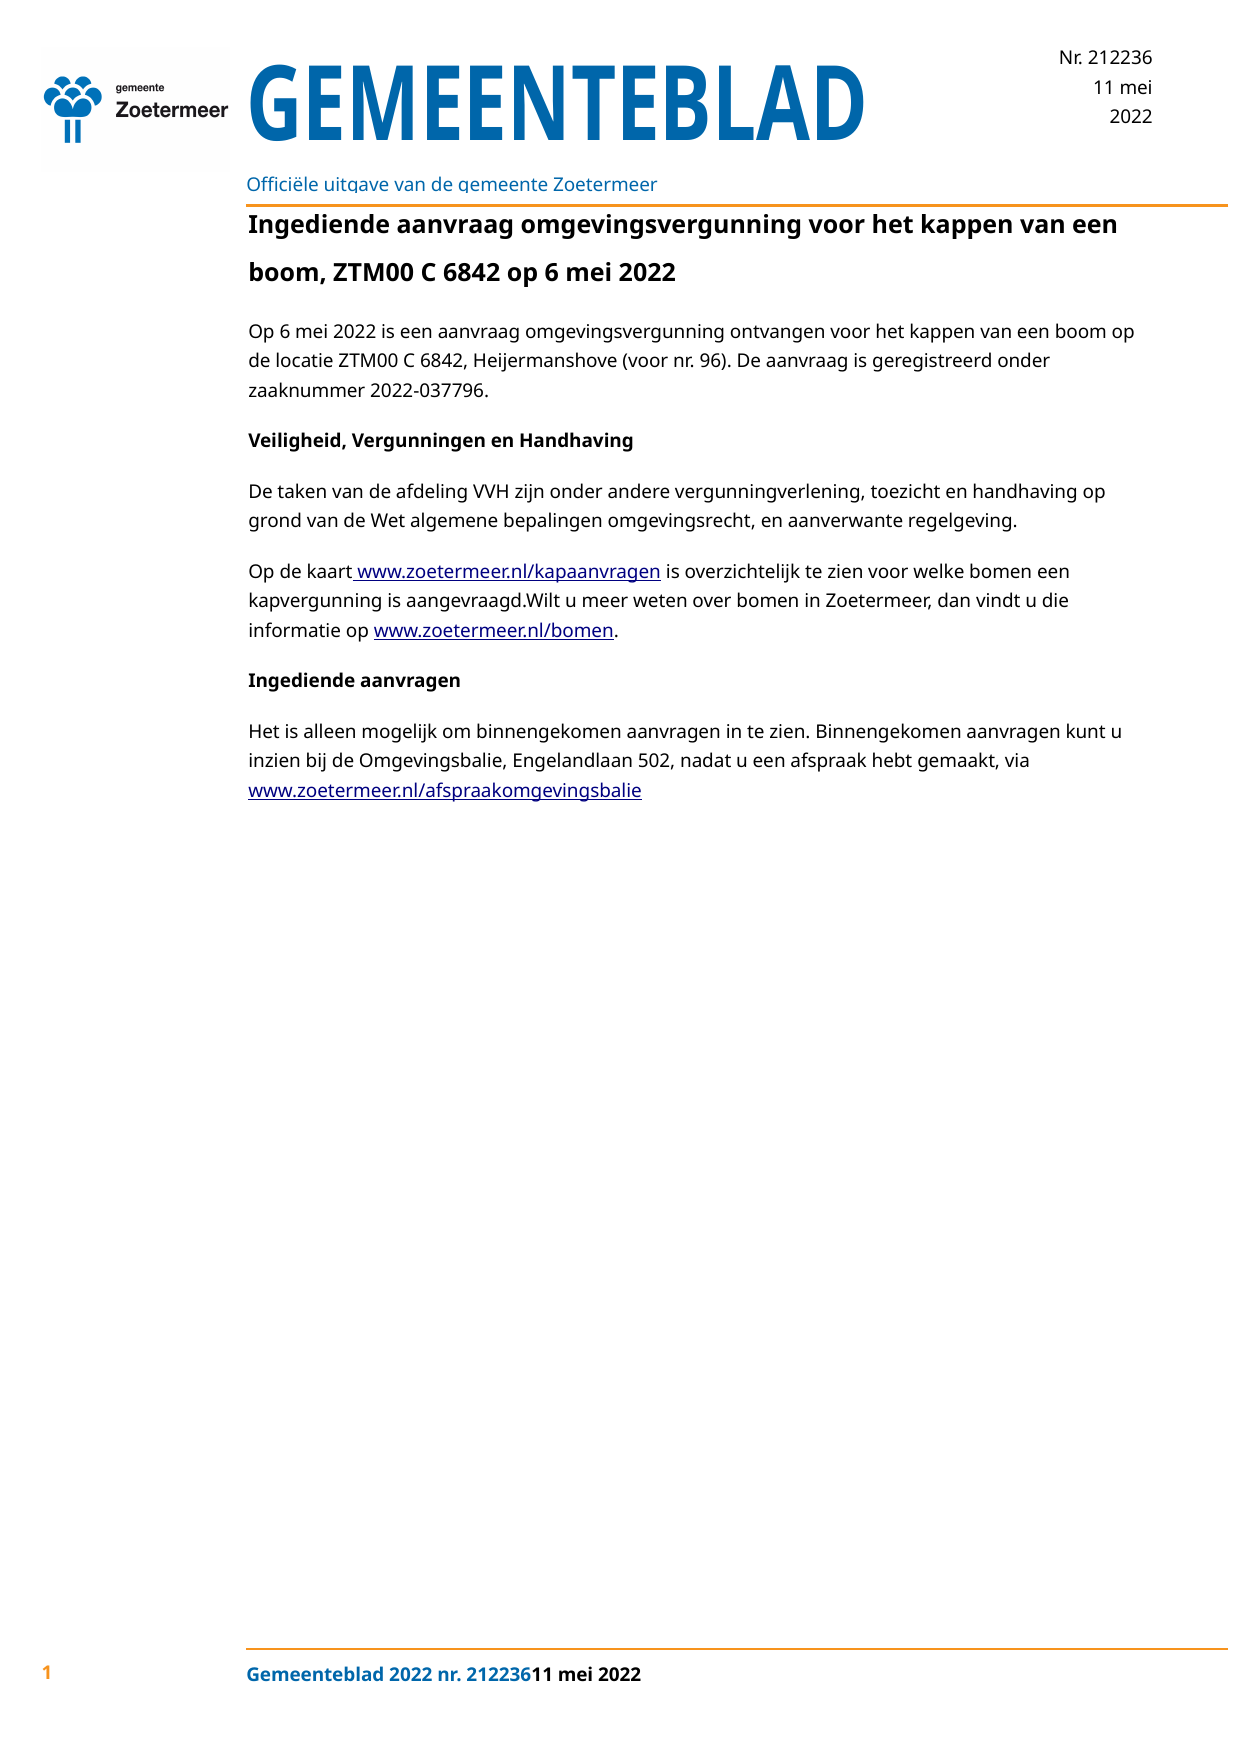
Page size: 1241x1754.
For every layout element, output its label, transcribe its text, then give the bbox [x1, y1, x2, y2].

text Ingediende aanvraag omgevingsvergunning voor het kappen van een boom, ZTM00 C 6842 op 6 mei 2022 [248, 207, 1152, 288]
text Op 6 mei 2022 is een aanvraag omgevingsvergunning ontvangen voor het kappen van een boom op de locatie ZTM00 C 6842, Heijermanshove (voor nr. 96). De aanvraag is geregistreerd onder zaaknummer 2022-037796. [248, 318, 1152, 403]
text Op de kaart www.zoetermeer.nl/kapaanvragen is overzichtelijk te zien voor welke bomen een kapvergunning is aangevraagd.Wilt u meer weten over bomen in Zoetermeer, dan vindt u die informatie op www.zoetermeer.nl/bomen. [248, 558, 1152, 643]
text De taken van de afdeling VVH zijn onder andere vergunningverlening, toezicht en handhaving op grond van de Wet algemene bepalingen omgevingsrecht, en aanverwante regelgeving. [248, 478, 1152, 533]
text Veiligheid, Vergunningen en Handhaving [248, 427, 1152, 453]
picture [41, 47, 231, 172]
text Ingediende aanvragen [248, 667, 1152, 693]
text Het is alleen mogelijk om binnengekomen aanvragen in te zien. Binnengekomen aanvragen kunt u inzien bij de Omgevingsbalie, Engelandlaan 502, nadat u een afspraak hebt gemaakt, via www.zoetermeer.nl/afspraakomgevingsbalie [248, 718, 1152, 803]
